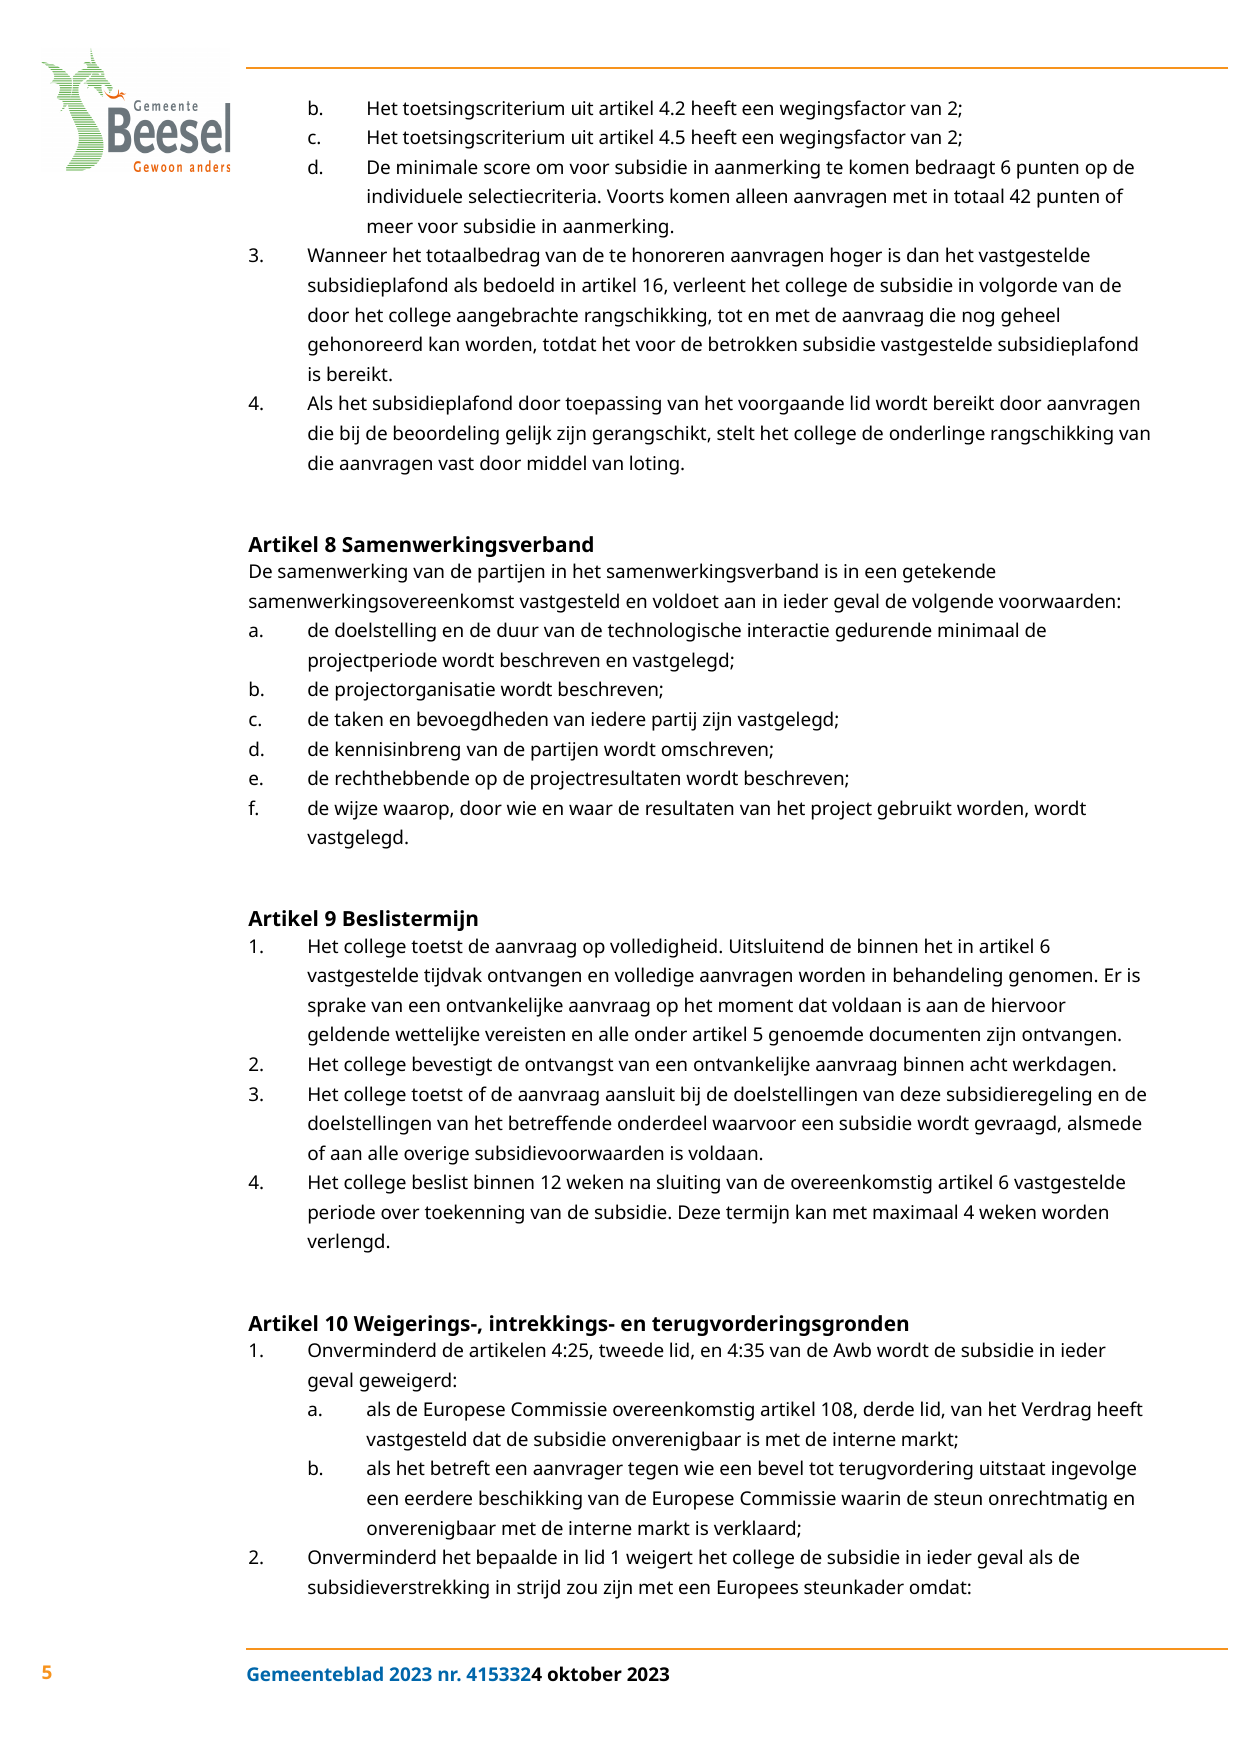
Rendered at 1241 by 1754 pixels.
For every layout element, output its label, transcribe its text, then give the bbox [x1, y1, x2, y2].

list Het college toetst de aanvraag op volledigheid. Uitsluitend de binnen het in artikel 6 vastgestelde tijdvak ontvangen en volledige aanvragen worden in behandeling genomen. Er is sprake van een ontvankelijke aanvraag op het moment dat voldaan is aan de hiervoor geldende wettelijke vereisten en alle onder artikel 5 genoemde documenten zijn ontvangen. [248, 933, 1152, 1047]
list als het betreft een aanvrager tegen wie een bevel tot terugvordering uitstaat ingevolge een eerdere beschikking van de Europese Commissie waarin de steun onrechtmatig en onverenigbaar met de interne markt is verklaard; [307, 1456, 1152, 1540]
list De minimale score om voor subsidie in aanmerking te komen bedraagt 6 punten op de individuele selectiecriteria. Voorts komen alleen aanvragen met in totaal 42 punten of meer voor subsidie in aanmerking. [307, 154, 1152, 239]
text De samenwerking van de partijen in het samenwerkingsverband is in een getekende samenwerkingsovereenkomst vastgesteld en voldoet aan in ieder geval de volgende voorwaarden: [248, 558, 1152, 613]
picture [41, 47, 231, 172]
text Artikel 10 Weigerings-, intrekkings- en terugvorderingsgronden [248, 1309, 1152, 1337]
list als de Europese Commissie overeenkomstig artikel 108, derde lid, van het Verdrag heeft vastgesteld dat de subsidie onverenigbaar is met de interne markt; [307, 1396, 1152, 1452]
list de wijze waarop, door wie en waar de resultaten van het project gebruikt worden, wordt vastgelegd. [248, 795, 1152, 850]
list Het toetsingscriterium uit artikel 4.2 heeft een wegingsfactor van 2; [307, 95, 1152, 121]
text Artikel 8 Samenwerkingsverband [248, 530, 1152, 558]
list Het college toetst of de aanvraag aansluit bij de doelstellingen van deze subsidieregeling en de doelstellingen van het betreffende onderdeel waarvoor een subsidie wordt gevraagd, alsmede of aan alle overige subsidievoorwaarden is voldaan. [248, 1081, 1152, 1166]
list de taken en bevoegdheden van iedere partij zijn vastgelegd; [248, 706, 1152, 732]
list Het toetsingscriterium uit artikel 4.5 heeft een wegingsfactor van 2; [307, 124, 1152, 150]
list Als het subsidieplafond door toepassing van het voorgaande lid wordt bereikt door aanvragen die bij de beoordeling gelijk zijn gerangschikt, stelt het college de onderlinge rangschikking van die aanvragen vast door middel van loting. [248, 391, 1152, 476]
list de projectorganisatie wordt beschreven; [248, 677, 1152, 702]
list Onverminderd het bepaalde in lid 1 weigert het college de subsidie in ieder geval als de subsidieverstrekking in strijd zou zijn met een Europees steunkader omdat: [248, 1544, 1152, 1599]
list de kennisinbreng van de partijen wordt omschreven; [248, 736, 1152, 761]
list Het college beslist binnen 12 weken na sluiting van de overeenkomstig artikel 6 vastgestelde periode over toekenning van de subsidie. Deze termijn kan met maximaal 4 weken worden verlengd. [248, 1169, 1152, 1254]
list de rechthebbende op de projectresultaten wordt beschreven; [248, 765, 1152, 791]
list Wanneer het totaalbedrag van de te honoreren aanvragen hoger is dan het vastgestelde subsidieplafond als bedoeld in artikel 16, verleent het college de subsidie in volgorde van de door het college aangebrachte rangschikking, tot en met de aanvraag die nog geheel gehonoreerd kan worden, totdat het voor de betrokken subsidie vastgestelde subsidieplafond is bereikt. [248, 243, 1152, 387]
list Onverminderd de artikelen 4:25, tweede lid, en 4:35 van de Awb wordt de subsidie in ieder geval geweigerd: [248, 1337, 1152, 1392]
list Het college bevestigt de ontvangst van een ontvankelijke aanvraag binnen acht werkdagen. [248, 1051, 1152, 1077]
text Artikel 9 Beslistermijn [248, 904, 1152, 933]
list de doelstelling en de duur van de technologische interactie gedurende minimaal de projectperiode wordt beschreven en vastgelegd; [248, 617, 1152, 673]
